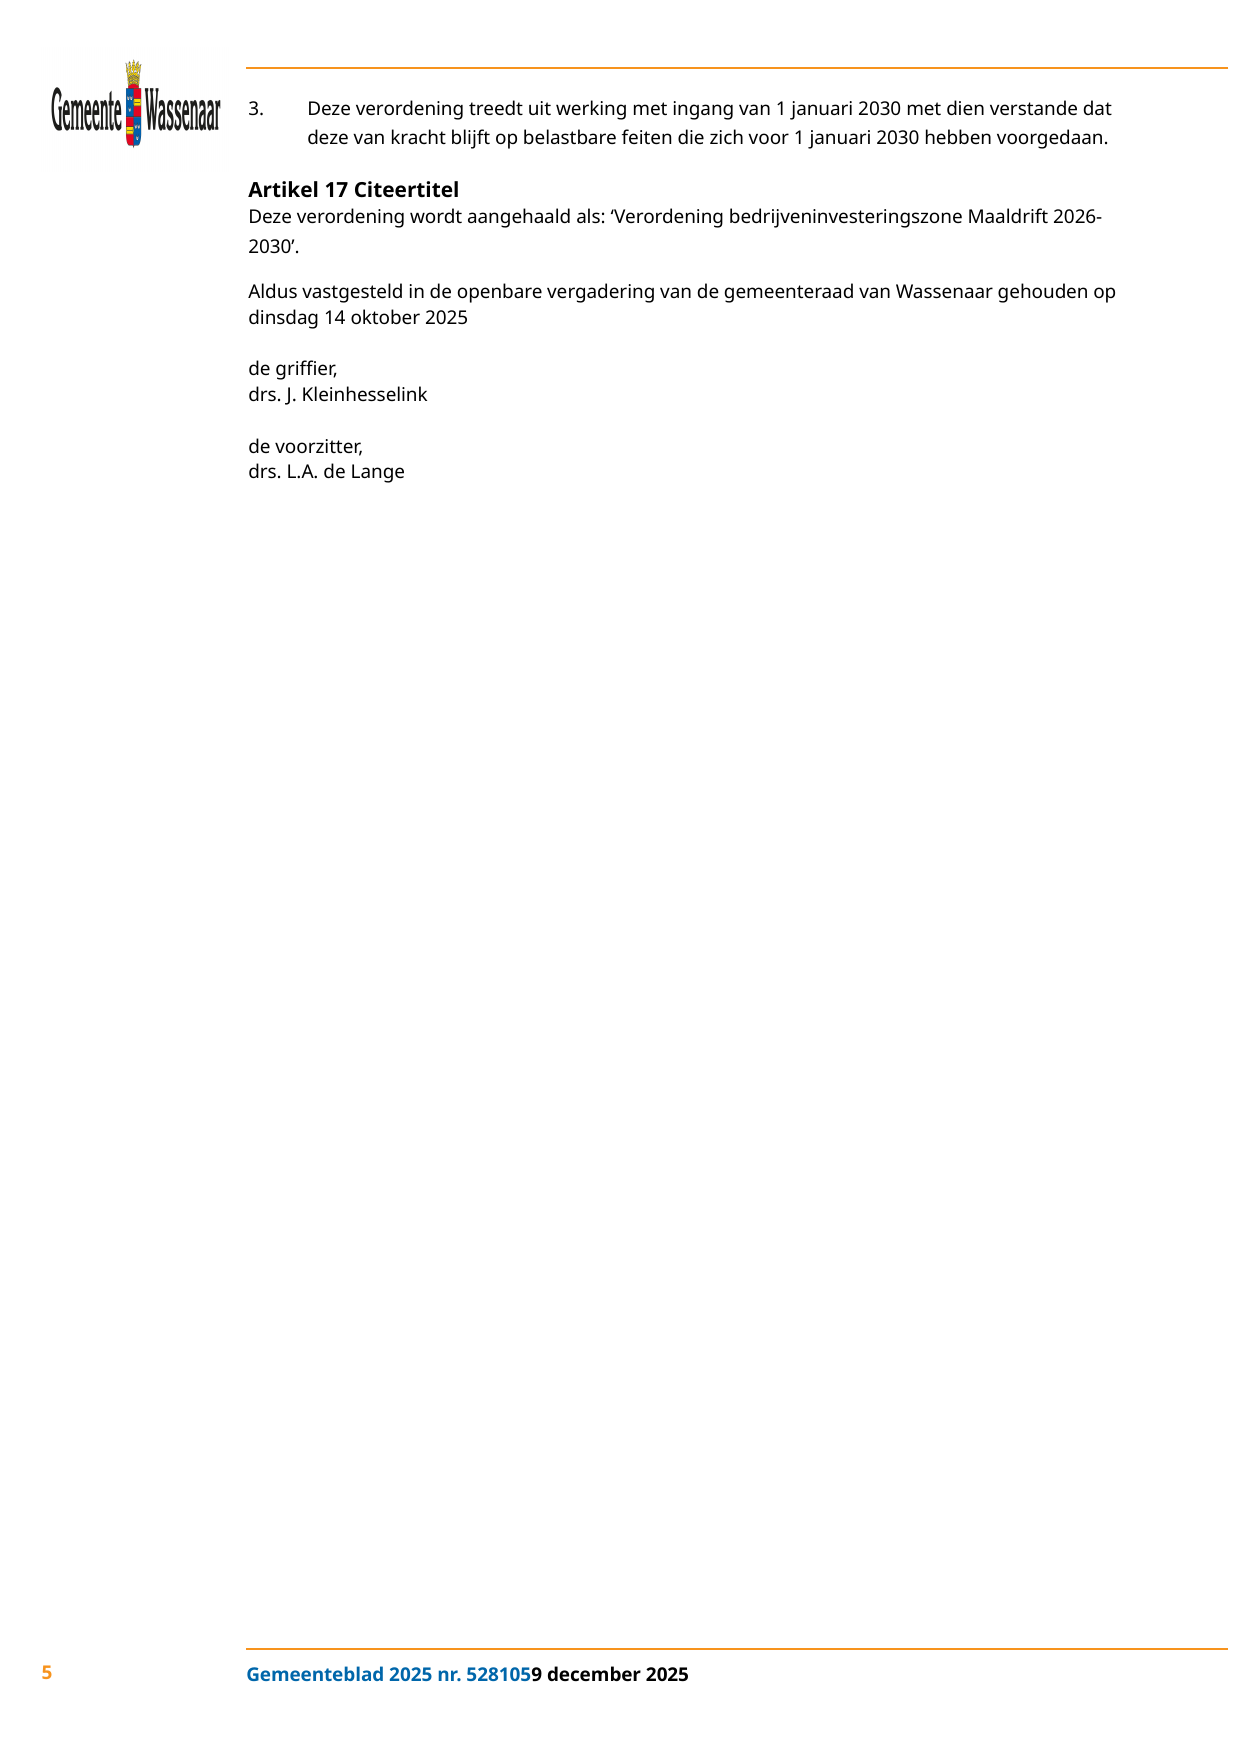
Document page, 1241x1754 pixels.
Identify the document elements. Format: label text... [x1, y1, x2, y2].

text Artikel 17 Citeertitel [248, 175, 1152, 203]
text Deze verordening wordt aangehaald als: ‘Verordening bedrijveninvesteringszone Maaldrift 2026- 2030’. [248, 203, 1152, 258]
text drs. J. Kleinhesselink [248, 381, 1152, 407]
text de griffier, [248, 356, 1152, 381]
text Aldus vastgesteld in de openbare vergadering van de gemeenteraad van Wassenaar gehouden op dinsdag 14 oktober 2025 [248, 278, 1152, 330]
text de voorzitter, [248, 433, 1152, 458]
text drs. L.A. de Lange [248, 458, 1152, 484]
list Deze verordening treedt uit werking met ingang van 1 januari 2030 met dien verstande dat deze van kracht blijft op belastbare feiten die zich voor 1 januari 2030 hebben voorgedaan. [248, 95, 1152, 150]
picture [41, 47, 231, 172]
